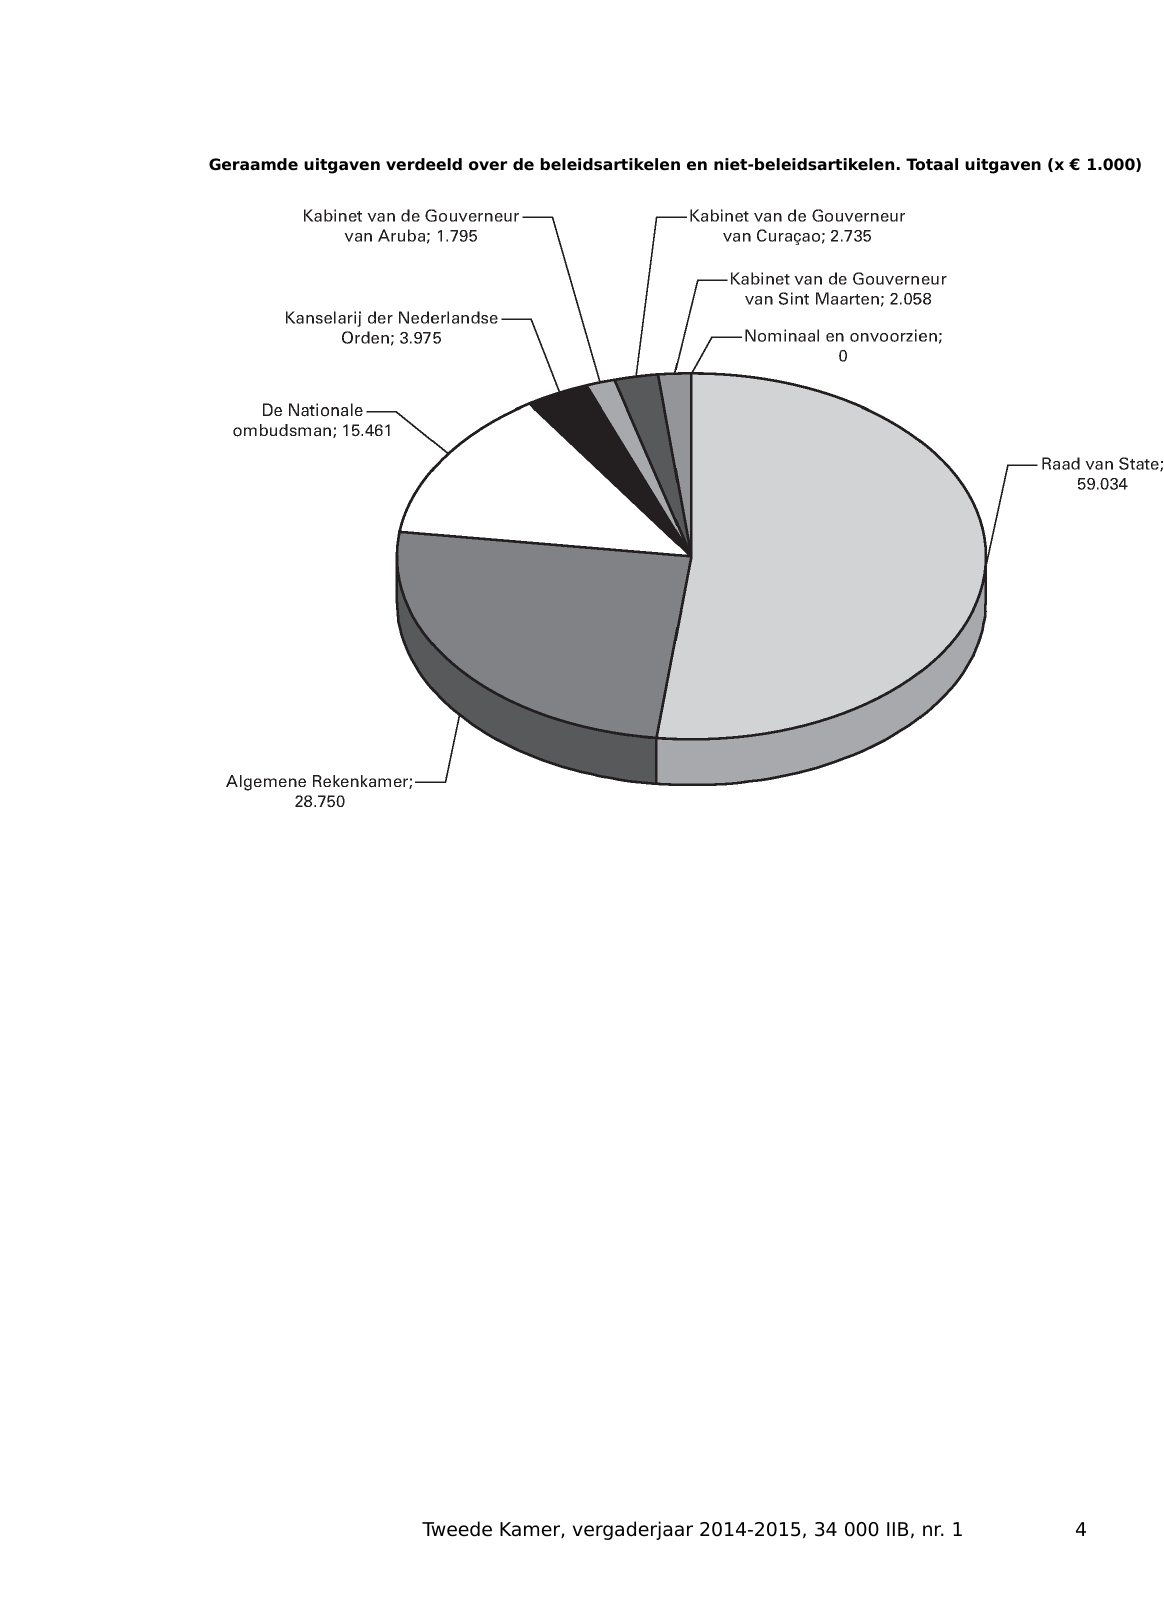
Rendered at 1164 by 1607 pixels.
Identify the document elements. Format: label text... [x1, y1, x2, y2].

text Geraamde uitgaven verdeeld over de beleidsartikelen en niet-beleidsartikelen. Totaal uitgaven (x € 1.000) [189, 156, 1163, 174]
picture [188, 207, 1164, 811]
